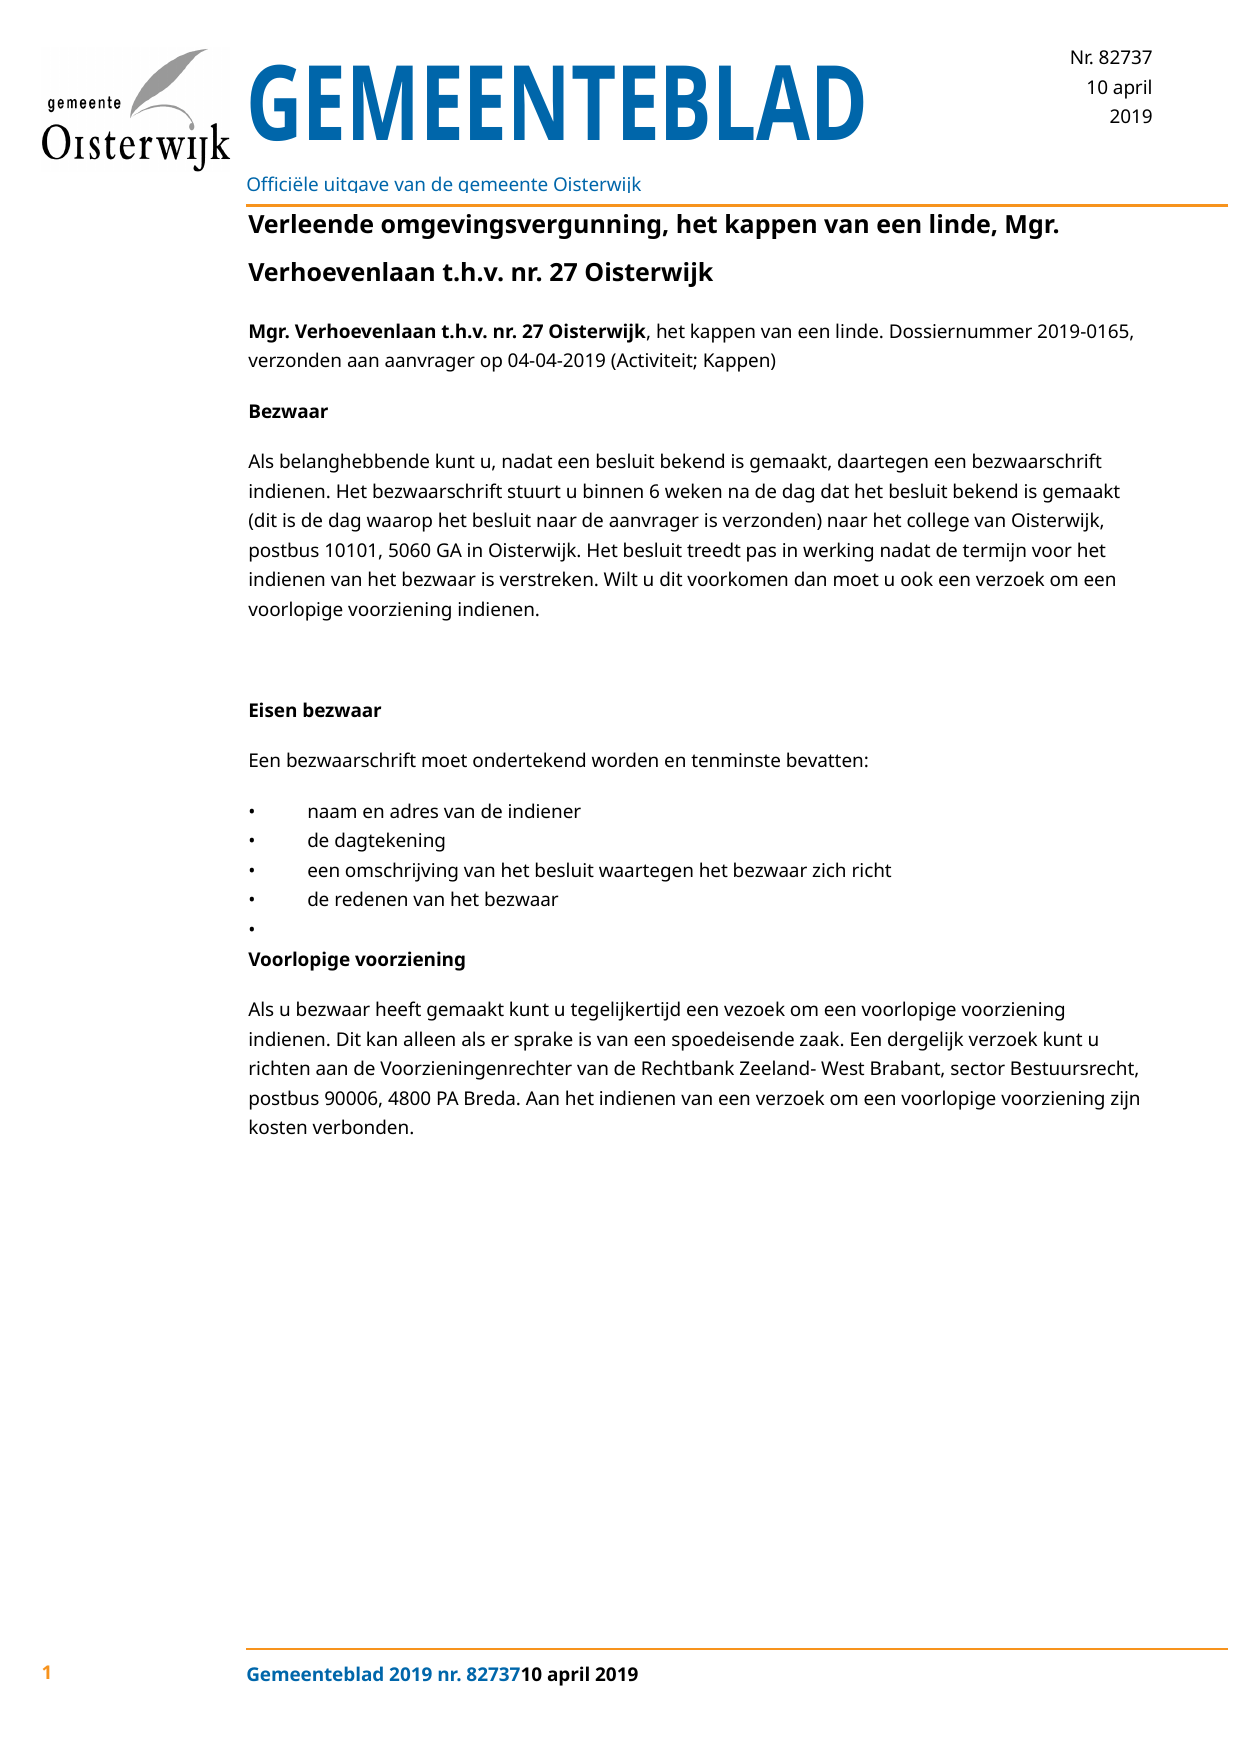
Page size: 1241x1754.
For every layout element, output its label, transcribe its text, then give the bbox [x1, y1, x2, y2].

text Bezwaar [248, 398, 1152, 424]
text Als belanghebbende kunt u, nadat een besluit bekend is gemaakt, daartegen een bezwaarschrift indienen. Het bezwaarschrift stuurt u binnen 6 weken na de dag dat het besluit bekend is gemaakt (dit is de dag waarop het besluit naar de aanvrager is verzonden) naar het college van Oisterwijk, postbus 10101, 5060 GA in Oisterwijk. Het besluit treedt pas in werking nadat de termijn voor het indienen van het bezwaar is verstreken. Wilt u dit voorkomen dan moet u ook een verzoek om een voorlopige voorziening indienen. [248, 448, 1152, 622]
text Mgr. Verhoevenlaan t.h.v. nr. 27 Oisterwijk, het kappen van een linde. Dossiernummer 2019-0165, verzonden aan aanvrager op 04-04-2019 (Activiteit; Kappen) [248, 318, 1152, 373]
text Voorlopige voorziening [248, 946, 1152, 972]
text Als u bezwaar heeft gemaakt kunt u tegelijkertijd een vezoek om een voorlopige voorziening indienen. Dit kan alleen als er sprake is van een spoedeisende zaak. Een dergelijk verzoek kunt u richten aan de Voorzieningenrechter van de Rechtbank Zeeland- West Brabant, sector Bestuursrecht, postbus 90006, 4800 PA Breda. Aan het indienen van een verzoek om een voorlopige voorziening zijn kosten verbonden. [248, 996, 1152, 1140]
list naam en adres van de indiener [248, 798, 1152, 824]
list de redenen van het bezwaar [248, 887, 1152, 912]
text Eisen bezwaar [248, 697, 1152, 723]
picture [41, 47, 231, 172]
list een omschrijving van het besluit waartegen het bezwaar zich richt [248, 857, 1152, 883]
text Een bezwaarschrift moet ondertekend worden en tenminste bevatten: [248, 747, 1152, 773]
list de dagtekening [248, 827, 1152, 853]
text Verleende omgevingsvergunning, het kappen van een linde, Mgr. Verhoevenlaan t.h.v. nr. 27 Oisterwijk [248, 207, 1152, 288]
